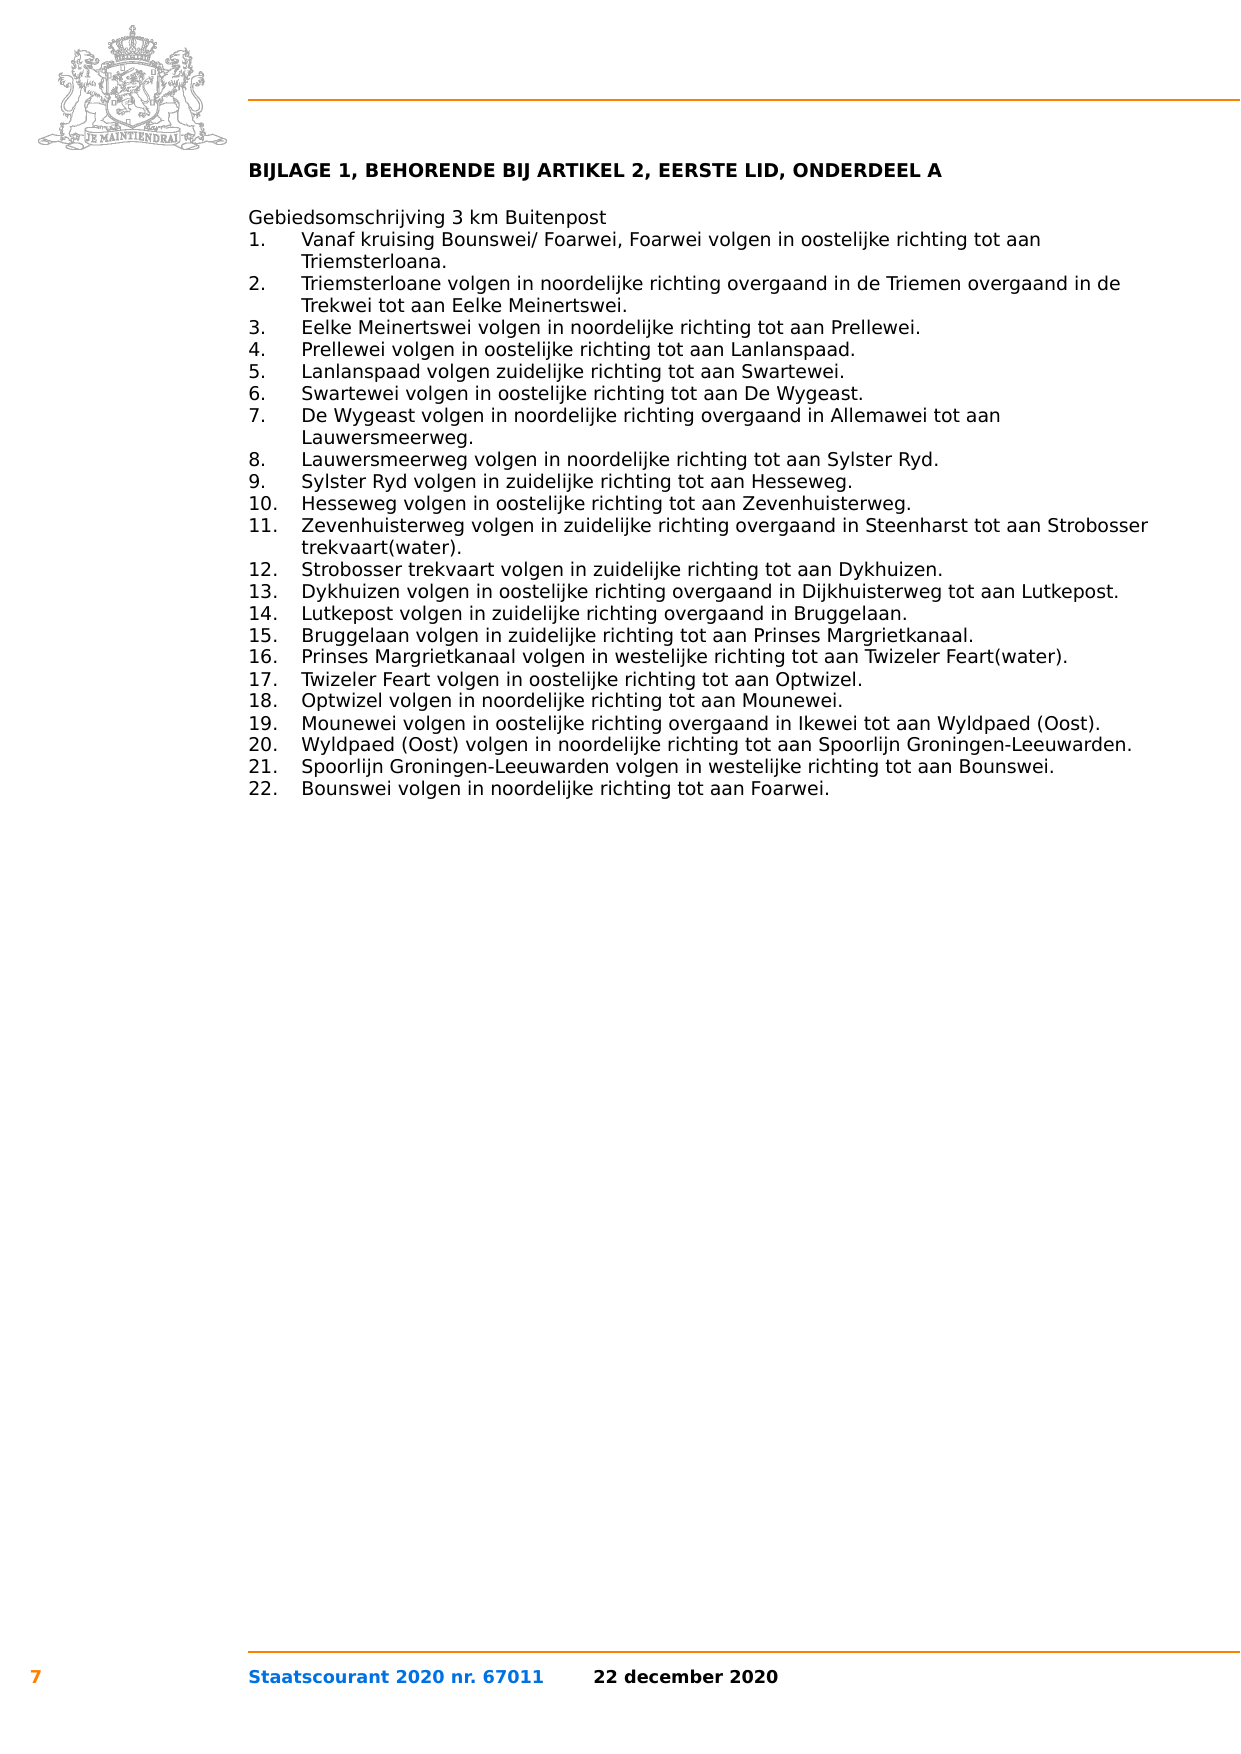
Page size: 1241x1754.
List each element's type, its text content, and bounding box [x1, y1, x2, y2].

text 14. Lutkepost volgen in zuidelijke richting overgaand in Bruggelaan. [248, 602, 1163, 624]
text 7. De Wygeast volgen in noordelijke richting overgaand in Allemawei tot aan Lauwersmeerweg. [248, 405, 1163, 449]
text 10. Hesseweg volgen in oostelijke richting tot aan Zevenhuisterweg. [248, 493, 1163, 514]
picture [38, 25, 227, 150]
text 19. Mounewei volgen in oostelijke richting overgaand in Ikewei tot aan Wyldpaed (Oost). [248, 712, 1163, 734]
text Gebiedsomschrijving 3 km Buitenpost [248, 207, 1163, 229]
text 16. Prinses Margrietkanaal volgen in westelijke richting tot aan Twizeler Feart(water). [248, 646, 1163, 668]
text 4. Prellewei volgen in oostelijke richting tot aan Lanlanspaad. [248, 339, 1163, 361]
text 5. Lanlanspaad volgen zuidelijke richting tot aan Swartewei. [248, 361, 1163, 383]
text 9. Sylster Ryd volgen in zuidelijke richting tot aan Hesseweg. [248, 471, 1163, 493]
text 20. Wyldpaed (Oost) volgen in noordelijke richting tot aan Spoorlijn Groningen-Leeuwarden. [248, 734, 1163, 756]
text 13. Dykhuizen volgen in oostelijke richting overgaand in Dijkhuisterweg tot aan Lutkepost. [248, 581, 1163, 602]
text 15. Bruggelaan volgen in zuidelijke richting tot aan Prinses Margrietkanaal. [248, 624, 1163, 646]
text 22. Bounswei volgen in noordelijke richting tot aan Foarwei. [248, 778, 1163, 800]
text 8. Lauwersmeerweg volgen in noordelijke richting tot aan Sylster Ryd. [248, 449, 1163, 471]
text 17. Twizeler Feart volgen in oostelijke richting tot aan Optwizel. [248, 668, 1163, 690]
text 12. Strobosser trekvaart volgen in zuidelijke richting tot aan Dykhuizen. [248, 558, 1163, 581]
text 6. Swartewei volgen in oostelijke richting tot aan De Wygeast. [248, 383, 1163, 405]
subtitle BIJLAGE 1, BEHORENDE BIJ ARTIKEL 2, EERSTE LID, ONDERDEEL A [248, 160, 1163, 182]
text 11. Zevenhuisterweg volgen in zuidelijke richting overgaand in Steenharst tot aan Strobosser trekvaart(water). [248, 514, 1163, 558]
text 18. Optwizel volgen in noordelijke richting tot aan Mounewei. [248, 690, 1163, 712]
text 21. Spoorlijn Groningen-Leeuwarden volgen in westelijke richting tot aan Bounswei. [248, 756, 1163, 778]
text 3. Eelke Meinertswei volgen in noordelijke richting tot aan Prellewei. [248, 317, 1163, 339]
text 2. Triemsterloane volgen in noordelijke richting overgaand in de Triemen overgaand in de Trekwei tot aan Eelke Meinertswei. [248, 273, 1163, 317]
text 1. Vanaf kruising Bounswei/ Foarwei, Foarwei volgen in oostelijke richting tot aan Triemsterloana. [248, 229, 1163, 273]
